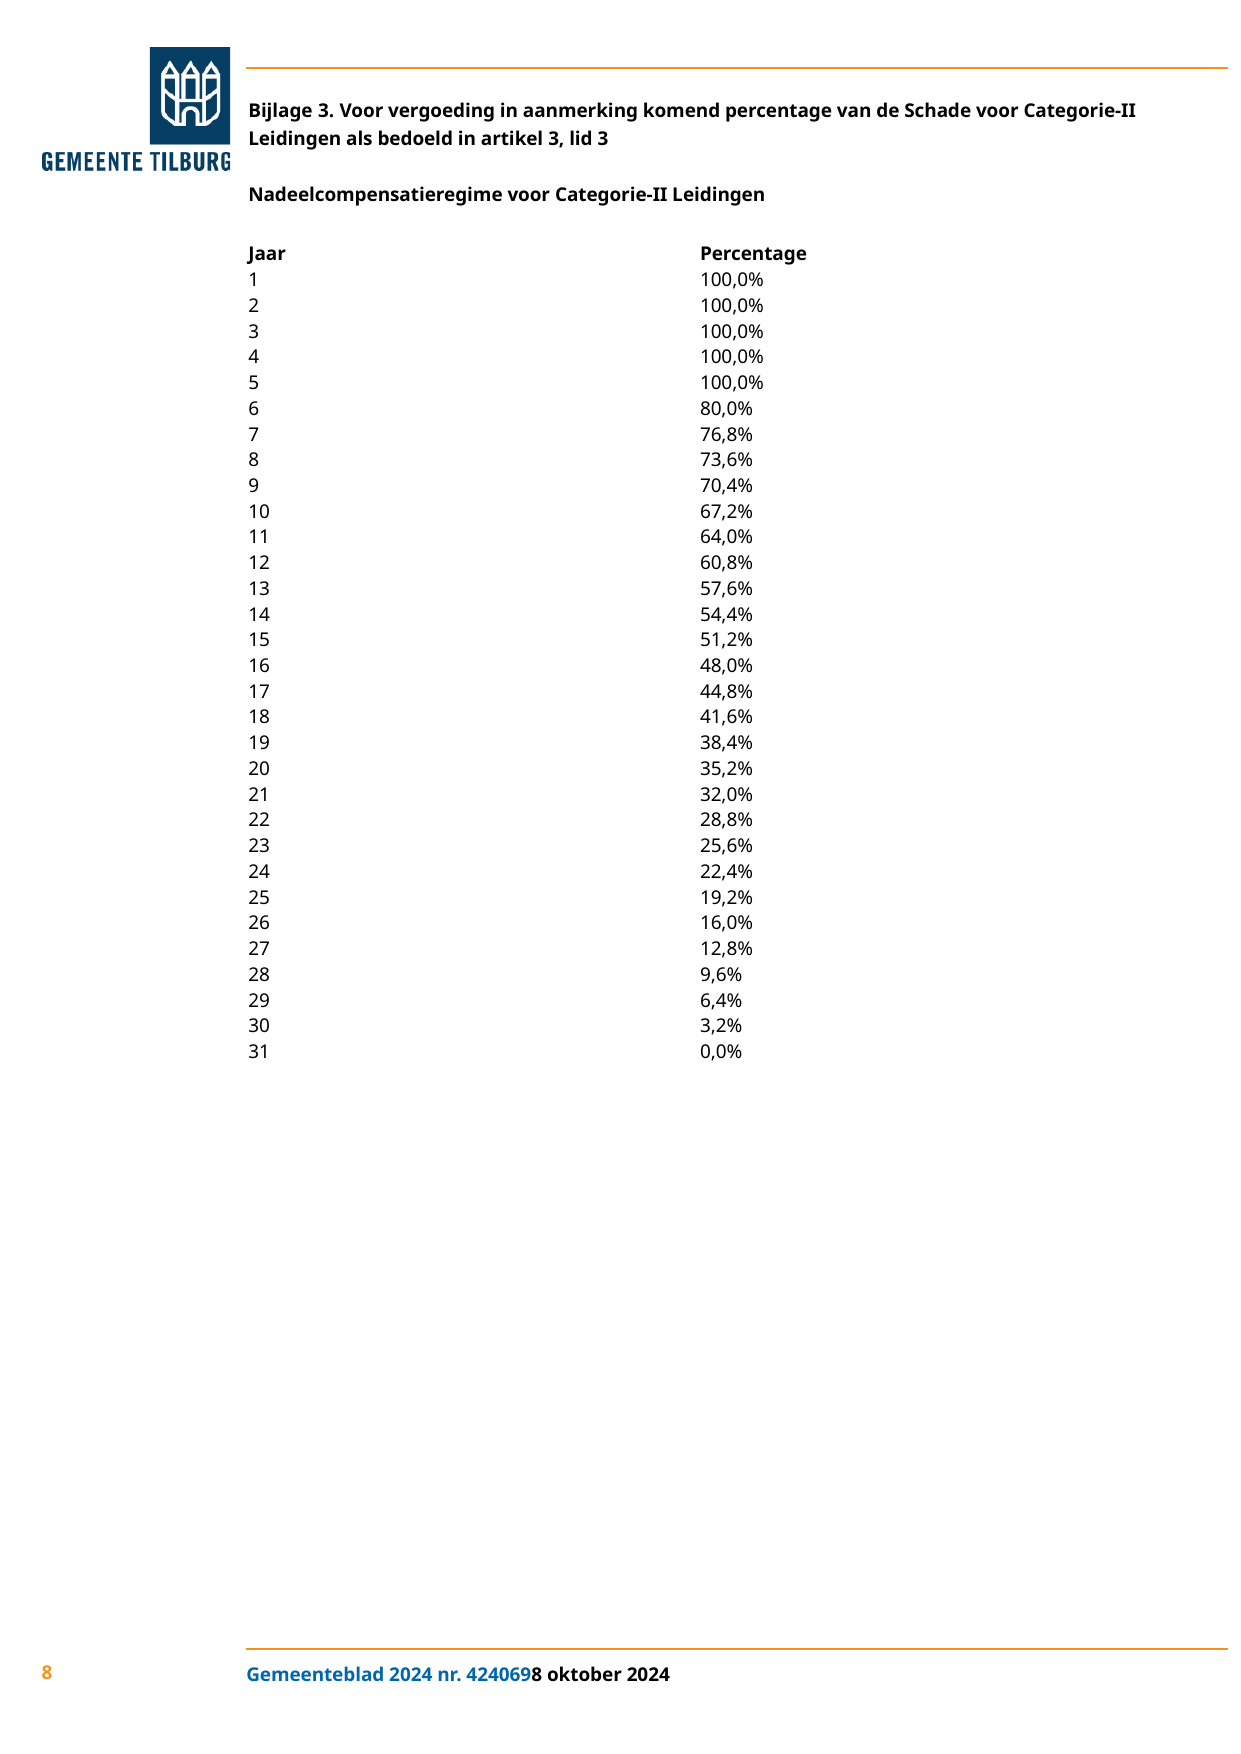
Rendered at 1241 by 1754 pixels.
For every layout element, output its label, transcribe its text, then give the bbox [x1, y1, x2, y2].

table_cell 28,8% [700, 807, 1152, 832]
table_cell 16,0% [700, 910, 1152, 935]
table_cell 51,2% [700, 627, 1152, 652]
table_cell 3 [248, 318, 700, 343]
table_cell 32,0% [700, 781, 1152, 807]
table_cell 41,6% [700, 704, 1152, 729]
table_cell 38,4% [700, 730, 1152, 755]
table_cell 64,0% [700, 524, 1152, 549]
table_cell 22 [248, 807, 700, 832]
table_cell 24 [248, 858, 700, 884]
table_cell 10 [248, 498, 700, 524]
text Nadeelcompensatieregime voor Categorie-II Leidingen [248, 181, 1152, 207]
table_cell 76,8% [700, 421, 1152, 446]
table_cell 70,4% [700, 472, 1152, 498]
table_cell 12 [248, 549, 700, 575]
table_cell 18 [248, 704, 700, 729]
text Bijlage 3. Voor vergoeding in aanmerking komend percentage van de Schade voor Categorie-II Leidingen als bedoeld in artikel 3, lid 3 [248, 95, 1152, 152]
table_cell 22,4% [700, 858, 1152, 884]
table_cell 8 [248, 446, 700, 472]
table_cell 3,2% [700, 1013, 1152, 1038]
table_cell 17 [248, 678, 700, 704]
table_cell 0,0% [700, 1038, 1152, 1064]
table_cell 27 [248, 935, 700, 961]
table_cell 19 [248, 730, 700, 755]
table_cell 35,2% [700, 755, 1152, 781]
table_cell 11 [248, 524, 700, 549]
table_cell 73,6% [700, 446, 1152, 472]
table_cell 100,0% [700, 266, 1152, 292]
table_cell 20 [248, 755, 700, 781]
table_cell 57,6% [700, 575, 1152, 601]
table_cell 2 [248, 292, 700, 318]
table_cell 29 [248, 987, 700, 1012]
table_cell 80,0% [700, 395, 1152, 421]
table_cell 60,8% [700, 549, 1152, 575]
table_cell 13 [248, 575, 700, 601]
table_cell 28 [248, 961, 700, 987]
table_cell 16 [248, 652, 700, 678]
table_cell 1 [248, 266, 700, 292]
table_cell 100,0% [700, 318, 1152, 343]
table_cell 100,0% [700, 369, 1152, 395]
table_cell 12,8% [700, 935, 1152, 961]
table_cell 6,4% [700, 987, 1152, 1012]
table_cell 14 [248, 601, 700, 627]
table_cell 48,0% [700, 652, 1152, 678]
table_header Percentage [700, 241, 1152, 266]
table_cell 19,2% [700, 884, 1152, 909]
table_cell 7 [248, 421, 700, 446]
table_cell 67,2% [700, 498, 1152, 524]
picture [41, 47, 231, 172]
table_cell 23 [248, 833, 700, 858]
table_header Jaar [248, 241, 700, 266]
table_cell 31 [248, 1038, 700, 1064]
table_cell 100,0% [700, 344, 1152, 369]
table_cell 6 [248, 395, 700, 421]
table_cell 21 [248, 781, 700, 807]
table_cell 44,8% [700, 678, 1152, 704]
table_cell 100,0% [700, 292, 1152, 318]
table_cell 5 [248, 369, 700, 395]
table_cell 54,4% [700, 601, 1152, 627]
table_cell 30 [248, 1013, 700, 1038]
table_cell 25,6% [700, 833, 1152, 858]
table_cell 15 [248, 627, 700, 652]
table_cell 25 [248, 884, 700, 909]
table_cell 9,6% [700, 961, 1152, 987]
table_cell 4 [248, 344, 700, 369]
table_cell 9 [248, 472, 700, 498]
table_cell 26 [248, 910, 700, 935]
